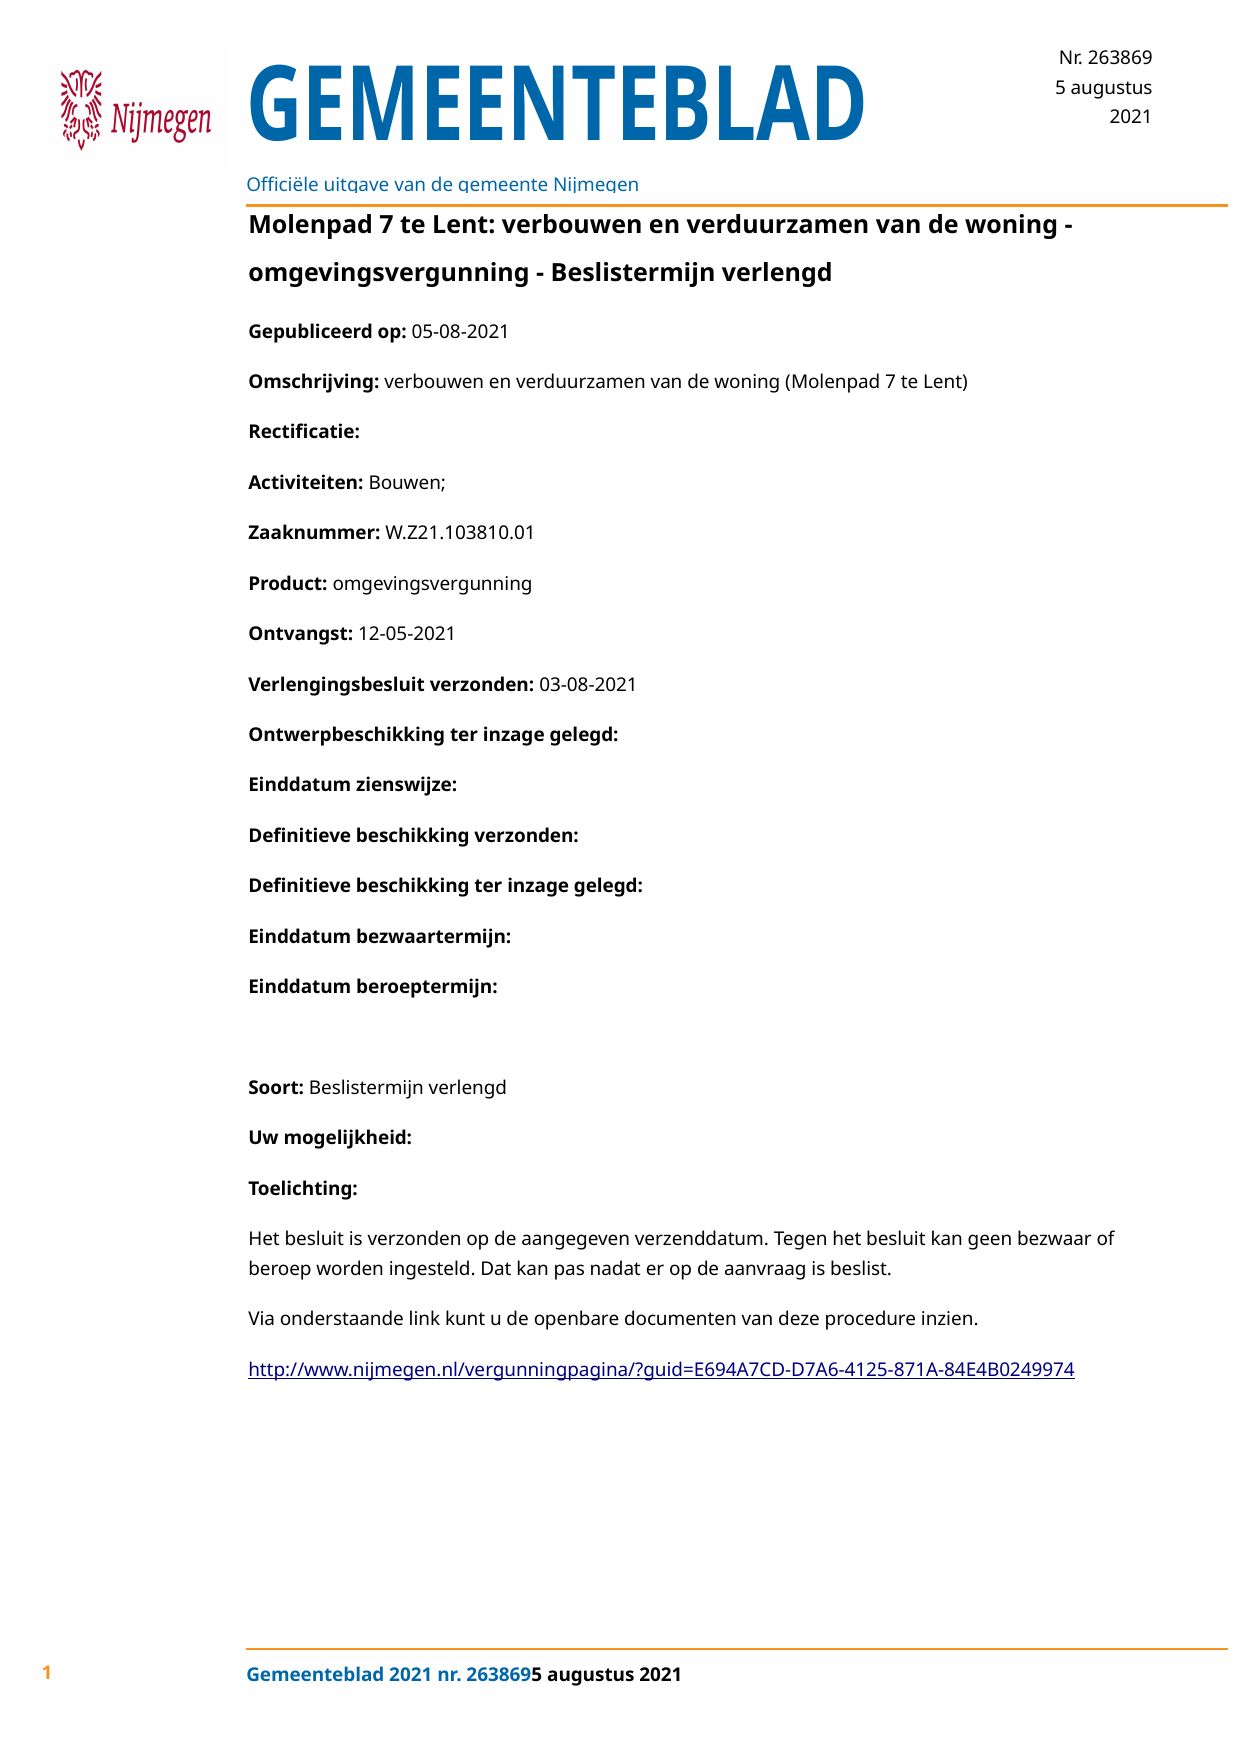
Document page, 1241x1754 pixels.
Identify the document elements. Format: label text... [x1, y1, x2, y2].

text Het besluit is verzonden op de aangegeven verzenddatum. Tegen het besluit kan geen bezwaar of beroep worden ingesteld. Dat kan pas nadat er op de aanvraag is beslist. [248, 1225, 1152, 1281]
picture [41, 47, 231, 172]
text Definitieve beschikking verzonden: [248, 822, 1152, 848]
text Verlengingsbesluit verzonden: 03-08-2021 [248, 671, 1152, 697]
text http://www.nijmegen.nl/vergunningpagina/?guid=E694A7CD-D7A6-4125-871A-84E4B0249974 [248, 1356, 1152, 1382]
text Zaaknummer: W.Z21.103810.01 [248, 519, 1152, 545]
text Einddatum bezwaartermijn: [248, 923, 1152, 949]
text Rectificatie: [248, 419, 1152, 444]
text Via onderstaande link kunt u de openbare documenten van deze procedure inzien. [248, 1305, 1152, 1331]
text Einddatum beroeptermijn: [248, 973, 1152, 999]
text Ontwerpbeschikking ter inzage gelegd: [248, 721, 1152, 747]
text Uw mogelijkheid: [248, 1124, 1152, 1150]
text Product: omgevingsvergunning [248, 570, 1152, 596]
text Toelichting: [248, 1175, 1152, 1201]
text Einddatum zienswijze: [248, 772, 1152, 797]
text Gepubliceerd op: 05-08-2021 [248, 318, 1152, 344]
text Soort: Beslistermijn verlengd [248, 1074, 1152, 1100]
text Omschrijving: verbouwen en verduurzamen van de woning (Molenpad 7 te Lent) [248, 368, 1152, 394]
text Molenpad 7 te Lent: verbouwen en verduurzamen van de woning - omgevingsvergunning - Beslistermijn verlengd [248, 207, 1152, 288]
text Activiteiten: Bouwen; [248, 469, 1152, 495]
text Definitieve beschikking ter inzage gelegd: [248, 872, 1152, 898]
text Ontvangst: 12-05-2021 [248, 620, 1152, 646]
